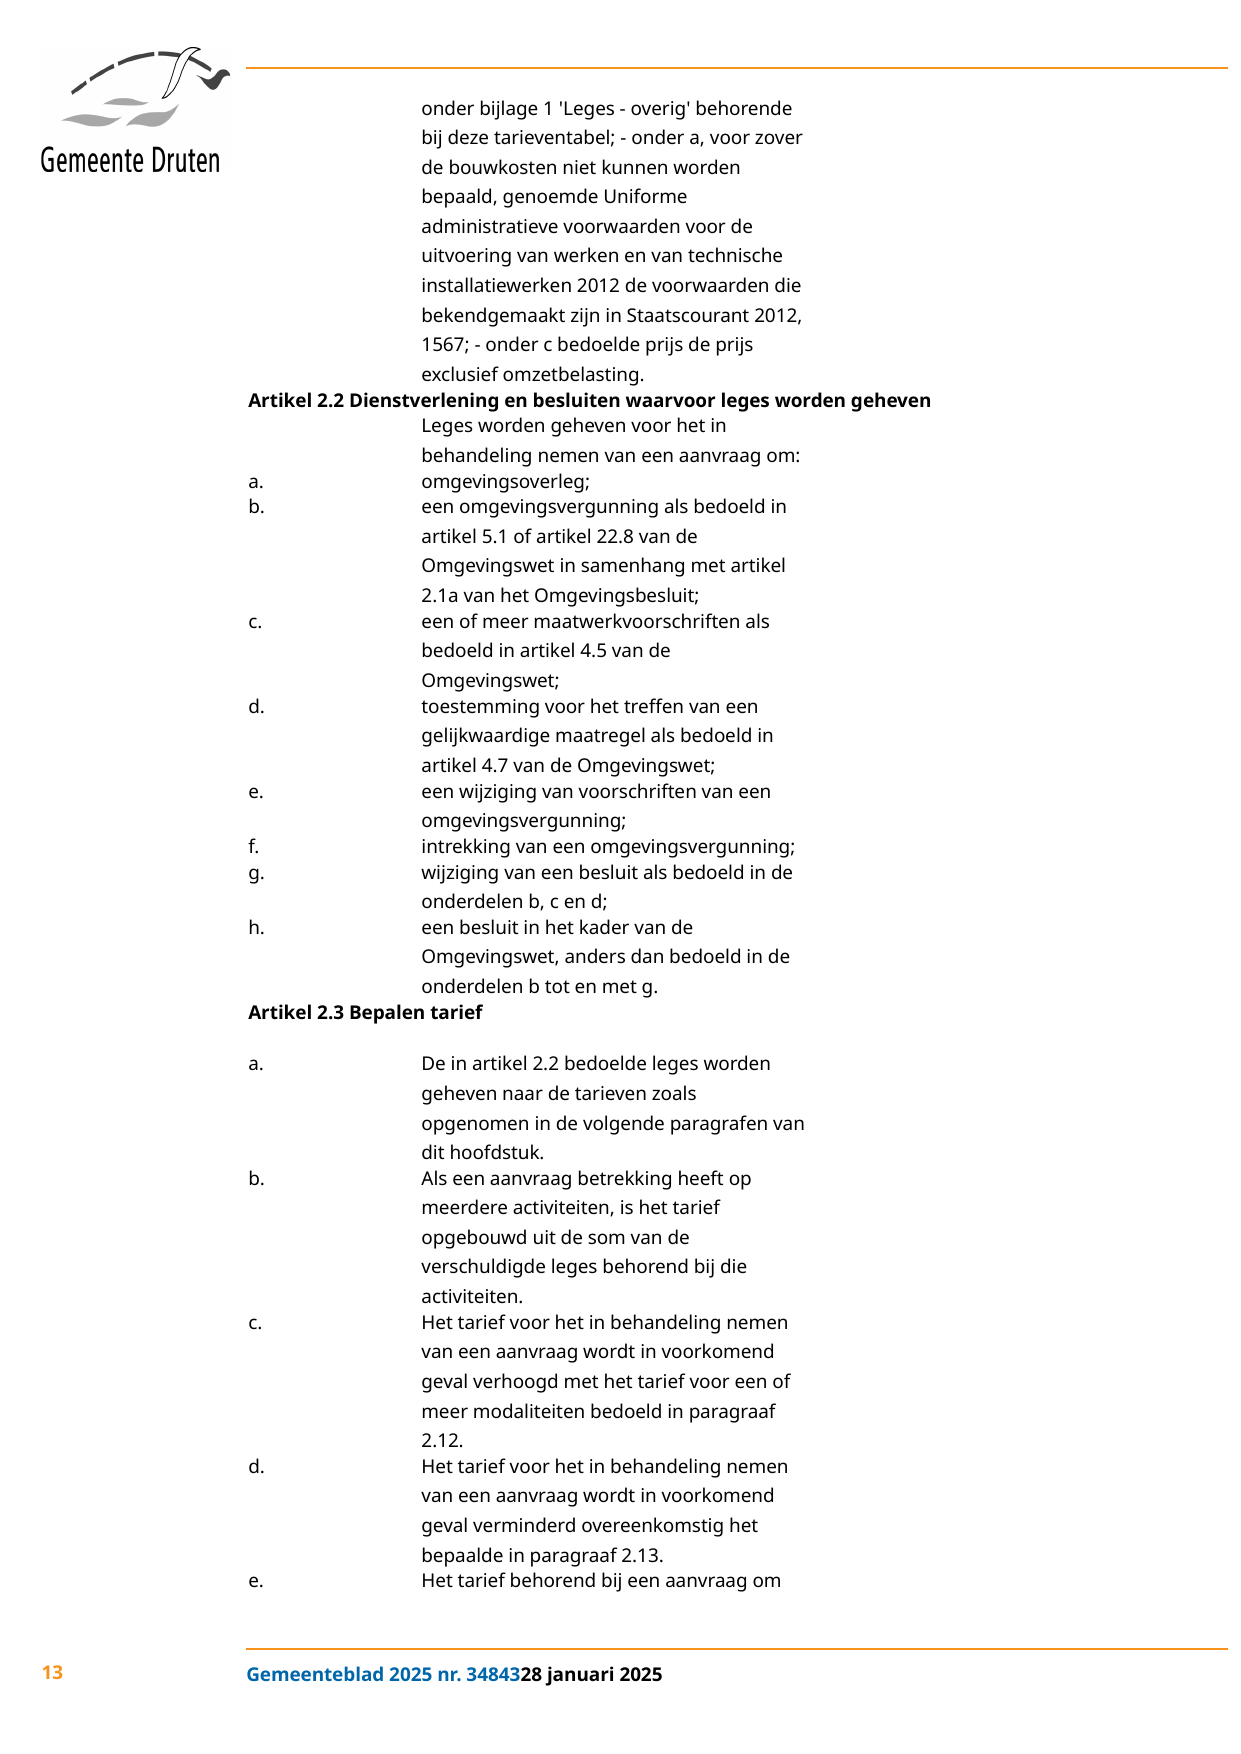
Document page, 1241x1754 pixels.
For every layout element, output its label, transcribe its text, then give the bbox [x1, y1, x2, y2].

table_cell Artikel 2.3 Bepalen tarief [248, 999, 978, 1025]
table_cell [805, 468, 978, 493]
table_cell omgevingsoverleg; [421, 468, 805, 493]
table_cell a. [248, 1051, 421, 1165]
table_cell [805, 1309, 978, 1453]
table_cell [979, 413, 1152, 468]
table_cell onder bijlage 1 'Leges - overig' behorende bij deze tarieventabel; - onder a, voor zover de bouwkosten niet kunnen worden bepaald, genoemde Uniforme administratieve voorwaarden voor de uitvoering van werken en van technische installatiewerken 2012 de voorwaarden die bekendgemaakt zijn in Staatscourant 2012, 1567; - onder c bedoelde prijs de prijs exclusief omzetbelasting. [421, 95, 805, 387]
table_cell [248, 413, 421, 468]
table_cell [979, 1165, 1152, 1309]
table_cell [805, 914, 978, 999]
table_cell e. [248, 778, 421, 833]
table_cell De in artikel 2.2 bedoelde leges worden geheven naar de tarieven zoals opgenomen in de volgende paragrafen van dit hoofdstuk. [421, 1051, 805, 1165]
table_cell [248, 95, 421, 387]
table_cell f. [248, 833, 421, 859]
table_cell intrekking van een omgevingsvergunning; [421, 833, 805, 859]
table_cell g. [248, 859, 421, 914]
table_cell [805, 859, 978, 914]
table_cell [979, 778, 1152, 833]
table_cell [805, 413, 978, 468]
table_cell [805, 494, 978, 608]
table_cell [979, 914, 1152, 999]
table_cell [979, 693, 1152, 778]
picture [41, 47, 231, 172]
table_cell e. [248, 1568, 421, 1593]
table_cell [805, 608, 978, 693]
table_cell [805, 833, 978, 859]
table_cell c. [248, 608, 421, 693]
table_cell [805, 693, 978, 778]
table_cell [805, 1051, 978, 1165]
table_cell [248, 1025, 421, 1051]
table_cell [805, 1025, 978, 1051]
table_cell [979, 608, 1152, 693]
table_cell Artikel 2.2 Dienstverlening en besluiten waarvoor leges worden geheven [248, 387, 978, 412]
table_cell [979, 494, 1152, 608]
table_cell c. [248, 1309, 421, 1453]
table_cell d. [248, 693, 421, 778]
table_cell [979, 468, 1152, 493]
table_cell [979, 1051, 1152, 1165]
table_cell a. [248, 468, 421, 493]
table_cell Het tarief voor het in behandeling nemen van een aanvraag wordt in voorkomend geval verhoogd met het tarief voor een of meer modaliteiten bedoeld in paragraaf 2.12. [421, 1309, 805, 1453]
table_cell [805, 95, 978, 387]
table_cell [979, 1453, 1152, 1568]
table_cell [979, 1025, 1152, 1051]
table_cell Leges worden geheven voor het in behandeling nemen van een aanvraag om: [421, 413, 805, 468]
table_cell [979, 859, 1152, 914]
table_cell [979, 1568, 1152, 1593]
table_cell toestemming voor het treffen van een gelijkwaardige maatregel als bedoeld in artikel 4.7 van de Omgevingswet; [421, 693, 805, 778]
table_cell Als een aanvraag betrekking heeft op meerdere activiteiten, is het tarief opgebouwd uit de som van de verschuldigde leges behorend bij die activiteiten. [421, 1165, 805, 1309]
table_cell een of meer maatwerkvoorschriften als bedoeld in artikel 4.5 van de Omgevingswet; [421, 608, 805, 693]
table_cell Het tarief voor het in behandeling nemen van een aanvraag wordt in voorkomend geval verminderd overeenkomstig het bepaalde in paragraaf 2.13. [421, 1453, 805, 1568]
table_cell b. [248, 494, 421, 608]
table_cell een wijziging van voorschriften van een omgevingsvergunning; [421, 778, 805, 833]
table_cell [805, 1453, 978, 1568]
table_cell wijziging van een besluit als bedoeld in de onderdelen b, c en d; [421, 859, 805, 914]
table_cell [805, 1568, 978, 1593]
table_cell [979, 95, 1152, 387]
table_cell [805, 1165, 978, 1309]
table_cell een omgevingsvergunning als bedoeld in artikel 5.1 of artikel 22.8 van de Omgevingswet in samenhang met artikel 2.1a van het Omgevingsbesluit; [421, 494, 805, 608]
table_cell b. [248, 1165, 421, 1309]
table_cell [805, 778, 978, 833]
table_cell Het tarief behorend bij een aanvraag om [421, 1568, 805, 1593]
table_cell een besluit in het kader van de Omgevingswet, anders dan bedoeld in de onderdelen b tot en met g. [421, 914, 805, 999]
table_cell d. [248, 1453, 421, 1568]
table_cell [421, 1025, 805, 1051]
table_cell [979, 1309, 1152, 1453]
table_cell h. [248, 914, 421, 999]
table_cell [979, 833, 1152, 859]
